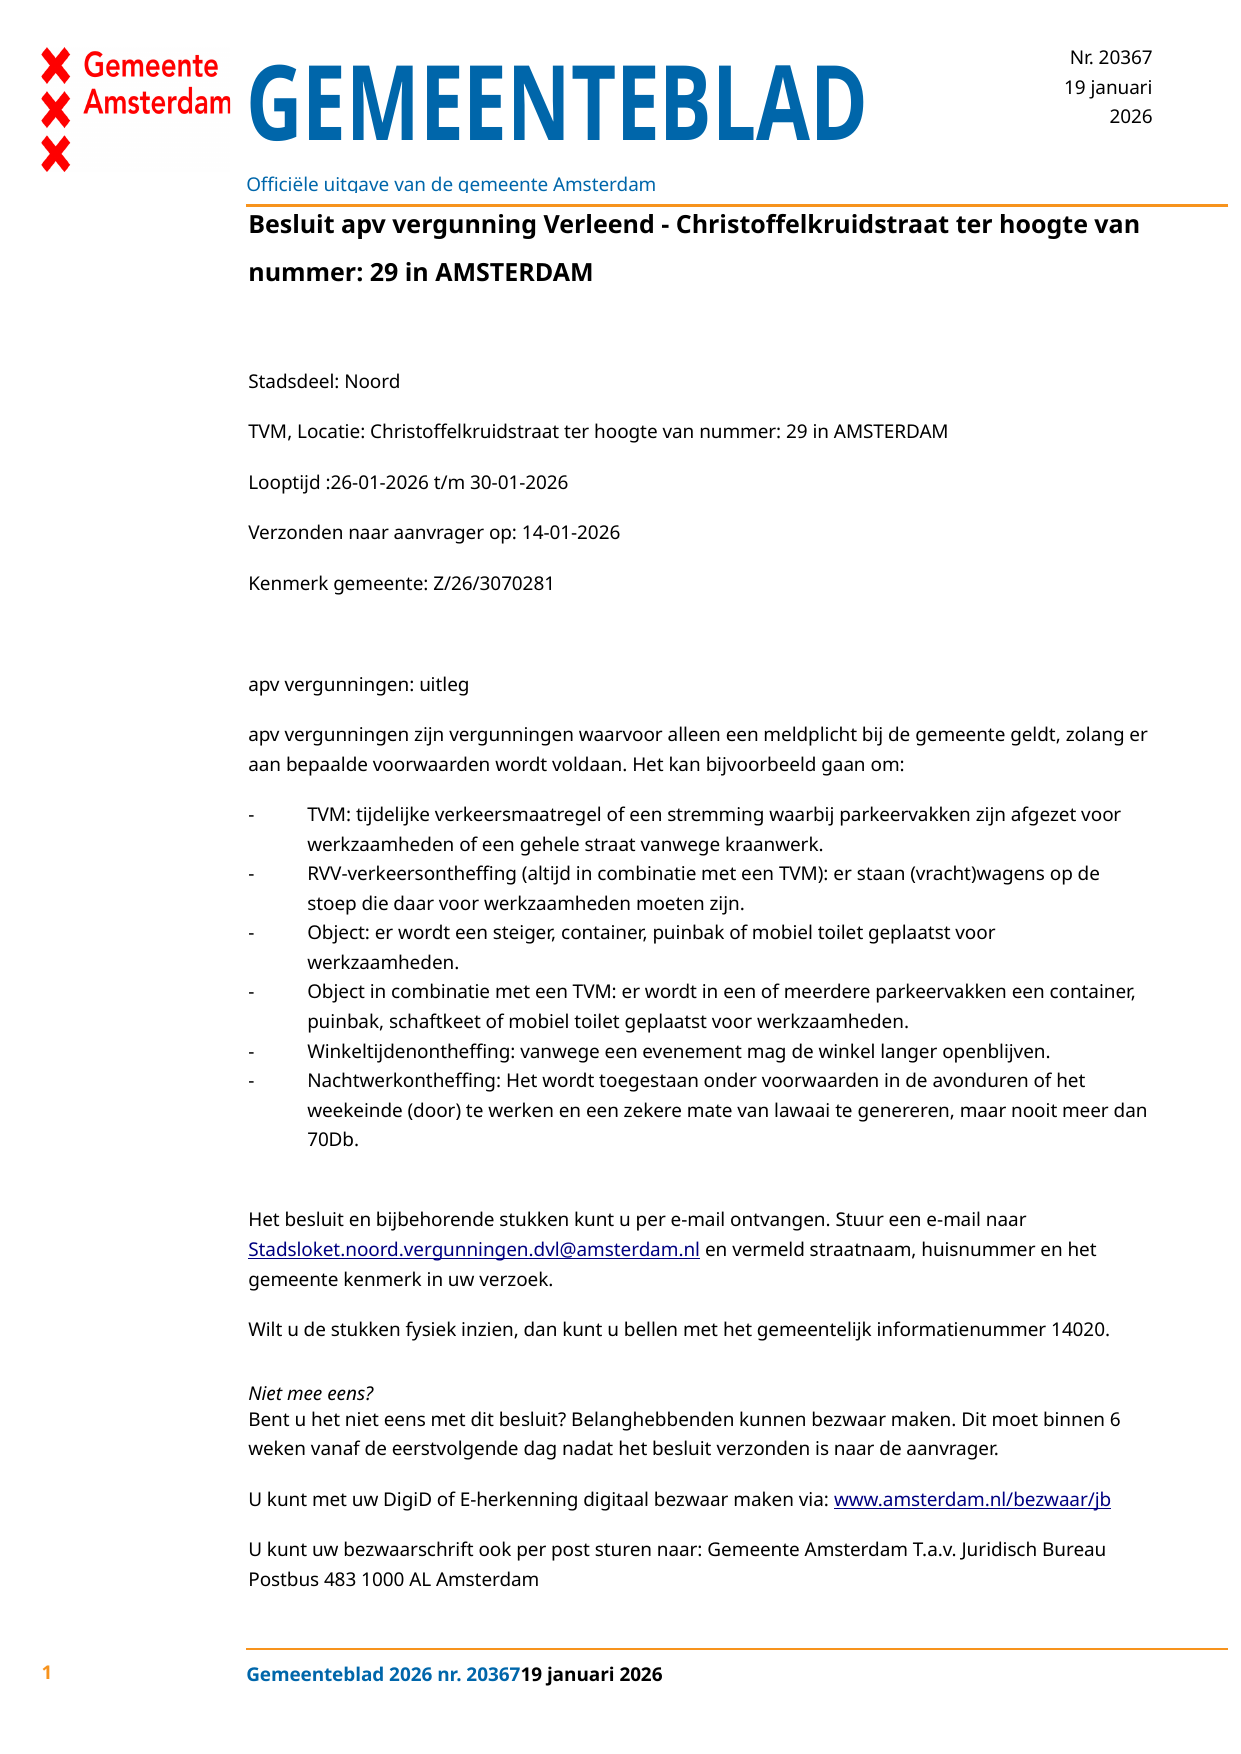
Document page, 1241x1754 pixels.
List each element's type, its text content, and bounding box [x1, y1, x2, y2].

list RVV-verkeersontheffing (altijd in combinatie met een TVM): er staan (vracht)wagens op de stoep die daar voor werkzaamheden moeten zijn. [248, 860, 1152, 916]
list Object in combinatie met een TVM: er wordt in een of meerdere parkeervakken een container, puinbak, schaftkeet of mobiel toilet geplaatst voor werkzaamheden. [248, 979, 1152, 1034]
text U kunt met uw DigiD of E-herkenning digitaal bezwaar maken via: www.amsterdam.nl/bezwaar/jb [248, 1486, 1152, 1512]
text Bent u het niet eens met dit besluit? Belanghebbenden kunnen bezwaar maken. Dit moet binnen 6 weken vanaf de eerstvolgende dag nadat het besluit verzonden is naar de aanvrager. [248, 1406, 1152, 1461]
text apv vergunningen: uitleg [248, 671, 1152, 697]
text Niet mee eens? [248, 1380, 1152, 1406]
text U kunt uw bezwaarschrift ook per post sturen naar: Gemeente Amsterdam T.a.v. Juridisch Bureau Postbus 483 1000 AL Amsterdam [248, 1536, 1152, 1592]
text Het besluit en bijbehorende stukken kunt u per e-mail ontvangen. Stuur een e-mail naar Stadsloket.noord.vergunningen.dvl@amsterdam.nl en vermeld straatnaam, huisnummer en het gemeente kenmerk in uw verzoek. [248, 1207, 1152, 1292]
list Object: er wordt een steiger, container, puinbak of mobiel toilet geplaatst voor werkzaamheden. [248, 919, 1152, 975]
text Wilt u de stukken fysiek inzien, dan kunt u bellen met het gemeentelijk informatienummer 14020. [248, 1316, 1152, 1342]
text Kenmerk gemeente: Z/26/3070281 [248, 570, 1152, 596]
text apv vergunningen zijn vergunningen waarvoor alleen een meldplicht bij de gemeente geldt, zolang er aan bepaalde voorwaarden wordt voldaan. Het kan bijvoorbeeld gaan om: [248, 721, 1152, 777]
text Stadsdeel: Noord [248, 368, 1152, 394]
text Besluit apv vergunning Verleend - Christoffelkruidstraat ter hoogte van nummer: 29 in AMSTERDAM [248, 207, 1152, 288]
list Nachtwerkontheffing: Het wordt toegestaan onder voorwaarden in de avonduren of het weekeinde (door) te werken en een zekere mate van lawaai te genereren, maar nooit meer dan 70Db. [248, 1067, 1152, 1152]
text TVM, Locatie: Christoffelkruidstraat ter hoogte van nummer: 29 in AMSTERDAM [248, 419, 1152, 444]
list Winkeltijdenontheffing: vanwege een evenement mag de winkel langer openblijven. [248, 1038, 1152, 1064]
list TVM: tijdelijke verkeersmaatregel of een stremming waarbij parkeervakken zijn afgezet voor werkzaamheden of een gehele straat vanwege kraanwerk. [248, 801, 1152, 857]
text Verzonden naar aanvrager op: 14-01-2026 [248, 519, 1152, 545]
text Looptijd :26-01-2026 t/m 30-01-2026 [248, 469, 1152, 495]
picture [41, 47, 231, 172]
